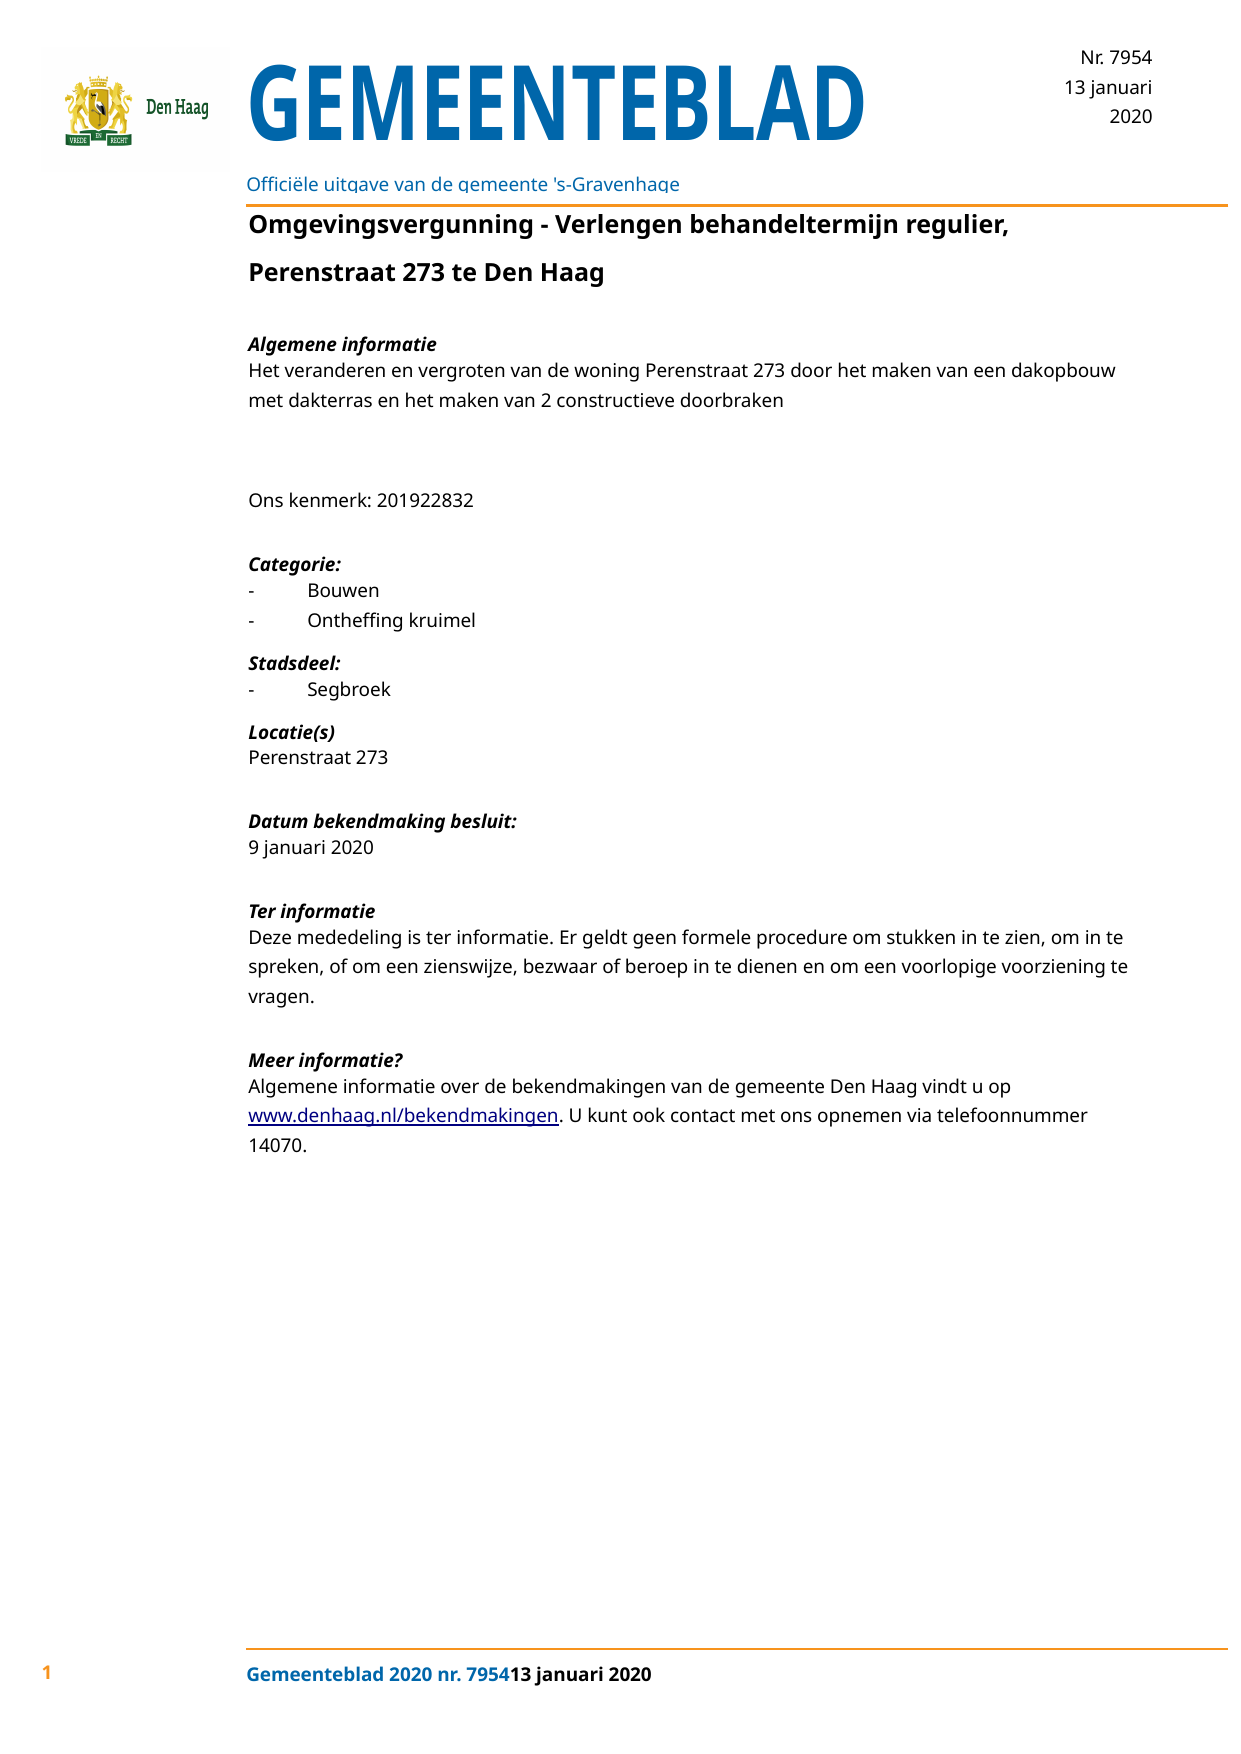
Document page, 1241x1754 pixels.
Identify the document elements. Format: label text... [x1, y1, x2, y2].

text Meer informatie? [248, 1047, 1152, 1073]
text Het veranderen en vergroten van de woning Perenstraat 273 door het maken van een dakopbouw met dakterras en het maken van 2 constructieve doorbraken [248, 357, 1152, 412]
text Ter informatie [248, 898, 1152, 924]
list Bouwen [248, 577, 1152, 603]
list Ontheffing kruimel [248, 607, 1152, 633]
text Algemene informatie over de bekendmakingen van de gemeente Den Haag vindt u op www.denhaag.nl/bekendmakingen. U kunt ook contact met ons opnemen via telefoonnummer 14070. [248, 1073, 1152, 1158]
text Algemene informatie [248, 331, 1152, 357]
text Locatie(s) [248, 719, 1152, 744]
text Deze mededeling is ter informatie. Er geldt geen formele procedure om stukken in te zien, om in te spreken, of om een zienswijze, bezwaar of beroep in te dienen en om een voorlopige voorziening te vragen. [248, 924, 1152, 1009]
text Datum bekendmaking besluit: [248, 808, 1152, 834]
text Stadsdeel: [248, 650, 1152, 676]
text 9 januari 2020 [248, 834, 1152, 860]
text Categorie: [248, 552, 1152, 577]
text Ons kenmerk: 201922832 [248, 488, 1152, 513]
text Perenstraat 273 [248, 744, 1152, 770]
list Segbroek [248, 676, 1152, 701]
text Omgevingsvergunning - Verlengen behandeltermijn regulier, Perenstraat 273 te Den Haag [248, 207, 1152, 288]
picture [41, 47, 231, 172]
